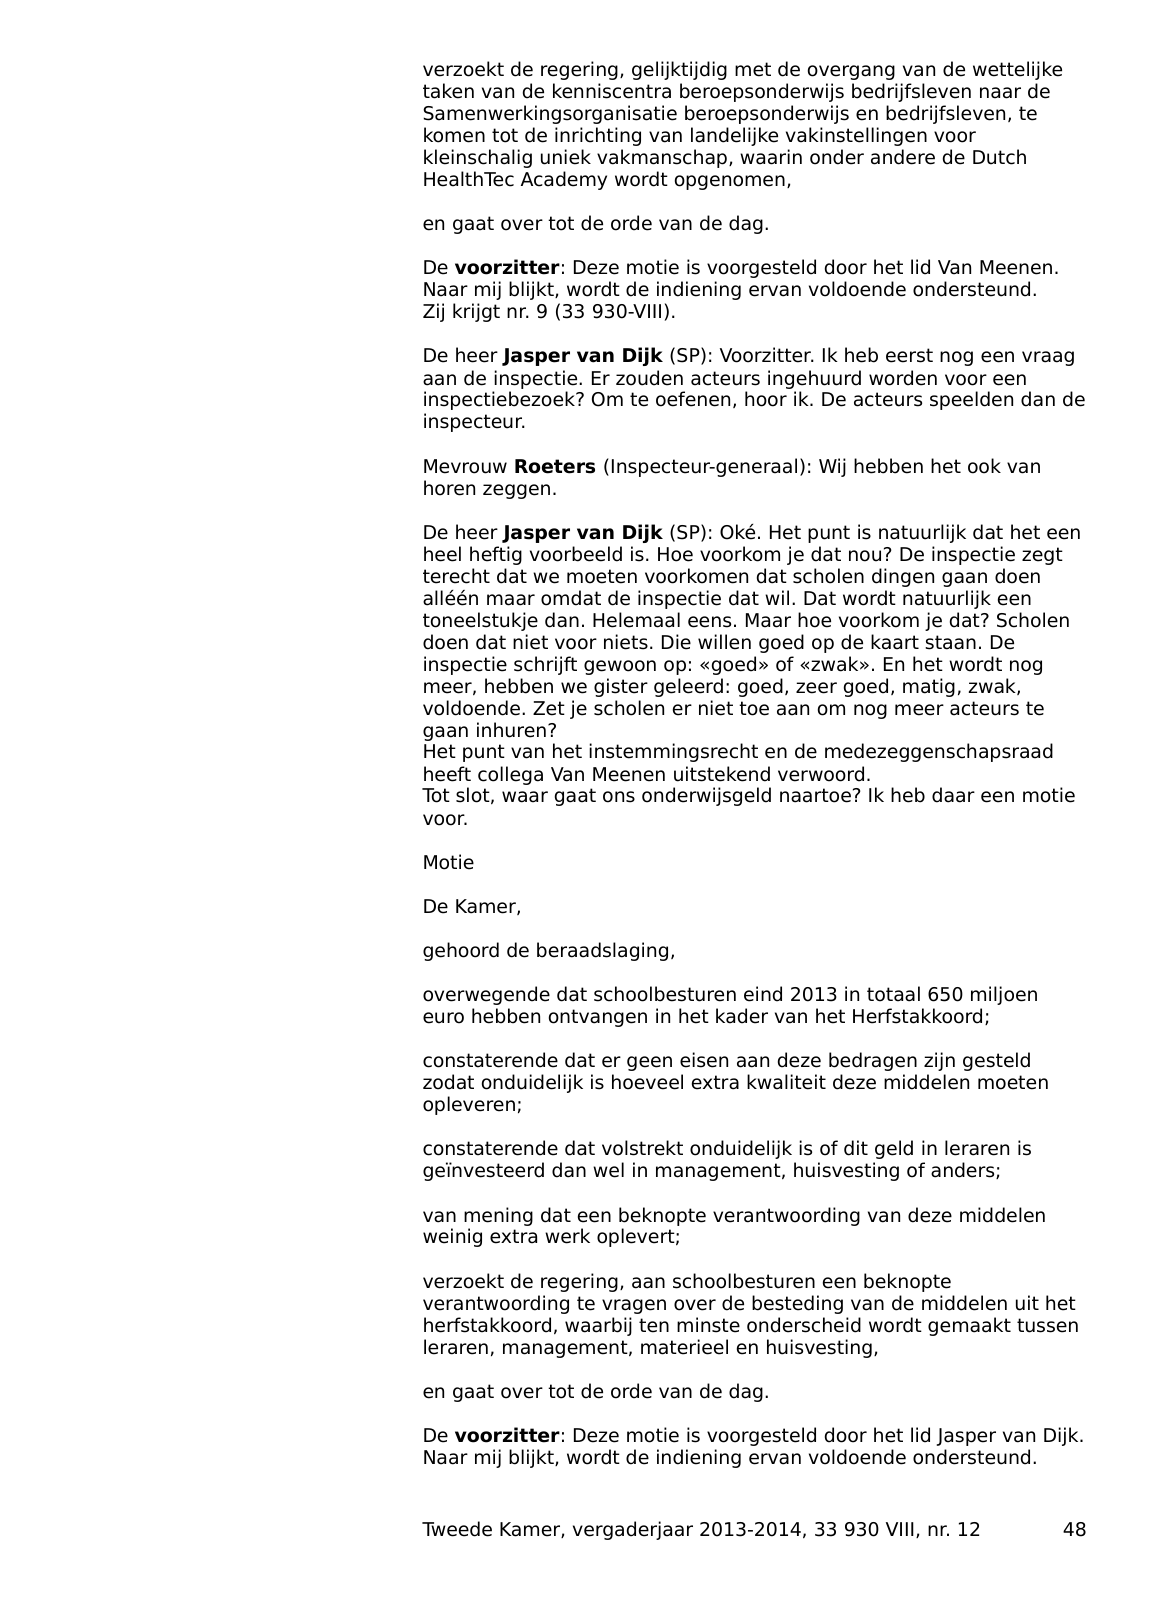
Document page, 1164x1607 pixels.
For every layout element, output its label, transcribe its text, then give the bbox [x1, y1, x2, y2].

text De heer Jasper van Dijk (SP): Voorzitter. Ik heb eerst nog een vraag aan de inspectie. Er zouden acteurs ingehuurd worden voor een inspectiebezoek? Om te oefenen, hoor ik. De acteurs speelden dan de inspecteur. [422, 345, 1087, 433]
text verzoekt de regering, gelijktijdig met de overgang van de wettelijke taken van de kenniscentra beroepsonderwijs bedrijfsleven naar de Samenwerkingsorganisatie beroepsonderwijs en bedrijfsleven, te komen tot de inrichting van landelijke vakinstellingen voor kleinschalig uniek vakmanschap, waarin onder andere de Dutch HealthTec Academy wordt opgenomen, [422, 59, 1087, 191]
text constaterende dat er geen eisen aan deze bedragen zijn gesteld zodat onduidelijk is hoeveel extra kwaliteit deze middelen moeten opleveren; [422, 1050, 1087, 1116]
text verzoekt de regering, aan schoolbesturen een beknopte verantwoording te vragen over de besteding van de middelen uit het herfstakkoord, waarbij ten minste onderscheid wordt gemaakt tussen leraren, management, materieel en huisvesting, [422, 1271, 1087, 1358]
text De heer Jasper van Dijk (SP): Oké. Het punt is natuurlijk dat het een heel heftig voorbeeld is. Hoe voorkom je dat nou? De inspectie zegt terecht dat we moeten voorkomen dat scholen dingen gaan doen alléén maar omdat de inspectie dat wil. Dat wordt natuurlijk een toneelstukje dan. Helemaal eens. Maar hoe voorkom je dat? Scholen doen dat niet voor niets. Die willen goed op de kaart staan. De inspectie schrijft gewoon op: «goed» of «zwak». En het wordt nog meer, hebben we gister geleerd: goed, zeer goed, matig, zwak, voldoende. Zet je scholen er niet toe aan om nog meer acteurs te gaan inhuren? [422, 522, 1087, 741]
text constaterende dat volstrekt onduidelijk is of dit geld in leraren is geïnvesteerd dan wel in management, huisvesting of anders; [422, 1138, 1087, 1182]
text van mening dat een beknopte verantwoording van deze middelen weinig extra werk oplevert; [422, 1204, 1087, 1248]
text overwegende dat schoolbesturen eind 2013 in totaal 650 miljoen euro hebben ontvangen in het kader van het Herfstakkoord; [422, 984, 1087, 1028]
text Tot slot, waar gaat ons onderwijsgeld naartoe? Ik heb daar een motie voor. [422, 785, 1087, 829]
text De Kamer, [422, 896, 1087, 918]
text Mevrouw Roeters (Inspecteur-generaal): Wij hebben het ook van horen zeggen. [422, 456, 1087, 499]
text Zij krijgt nr. 9 (33 930-VIII). [422, 301, 1087, 323]
text gehoord de beraadslaging, [422, 940, 1087, 962]
text Motie [422, 852, 1087, 873]
text en gaat over tot de orde van de dag. [422, 213, 1087, 235]
text en gaat over tot de orde van de dag. [422, 1381, 1087, 1403]
text De voorzitter: Deze motie is voorgesteld door het lid Van Meenen. Naar mij blijkt, wordt de indiening ervan voldoende ondersteund. [422, 257, 1087, 301]
text Het punt van het instemmingsrecht en de medezeggenschapsraad heeft collega Van Meenen uitstekend verwoord. [422, 741, 1087, 785]
text De voorzitter: Deze motie is voorgesteld door het lid Jasper van Dijk. Naar mij blijkt, wordt de indiening ervan voldoende ondersteund. [422, 1425, 1087, 1469]
